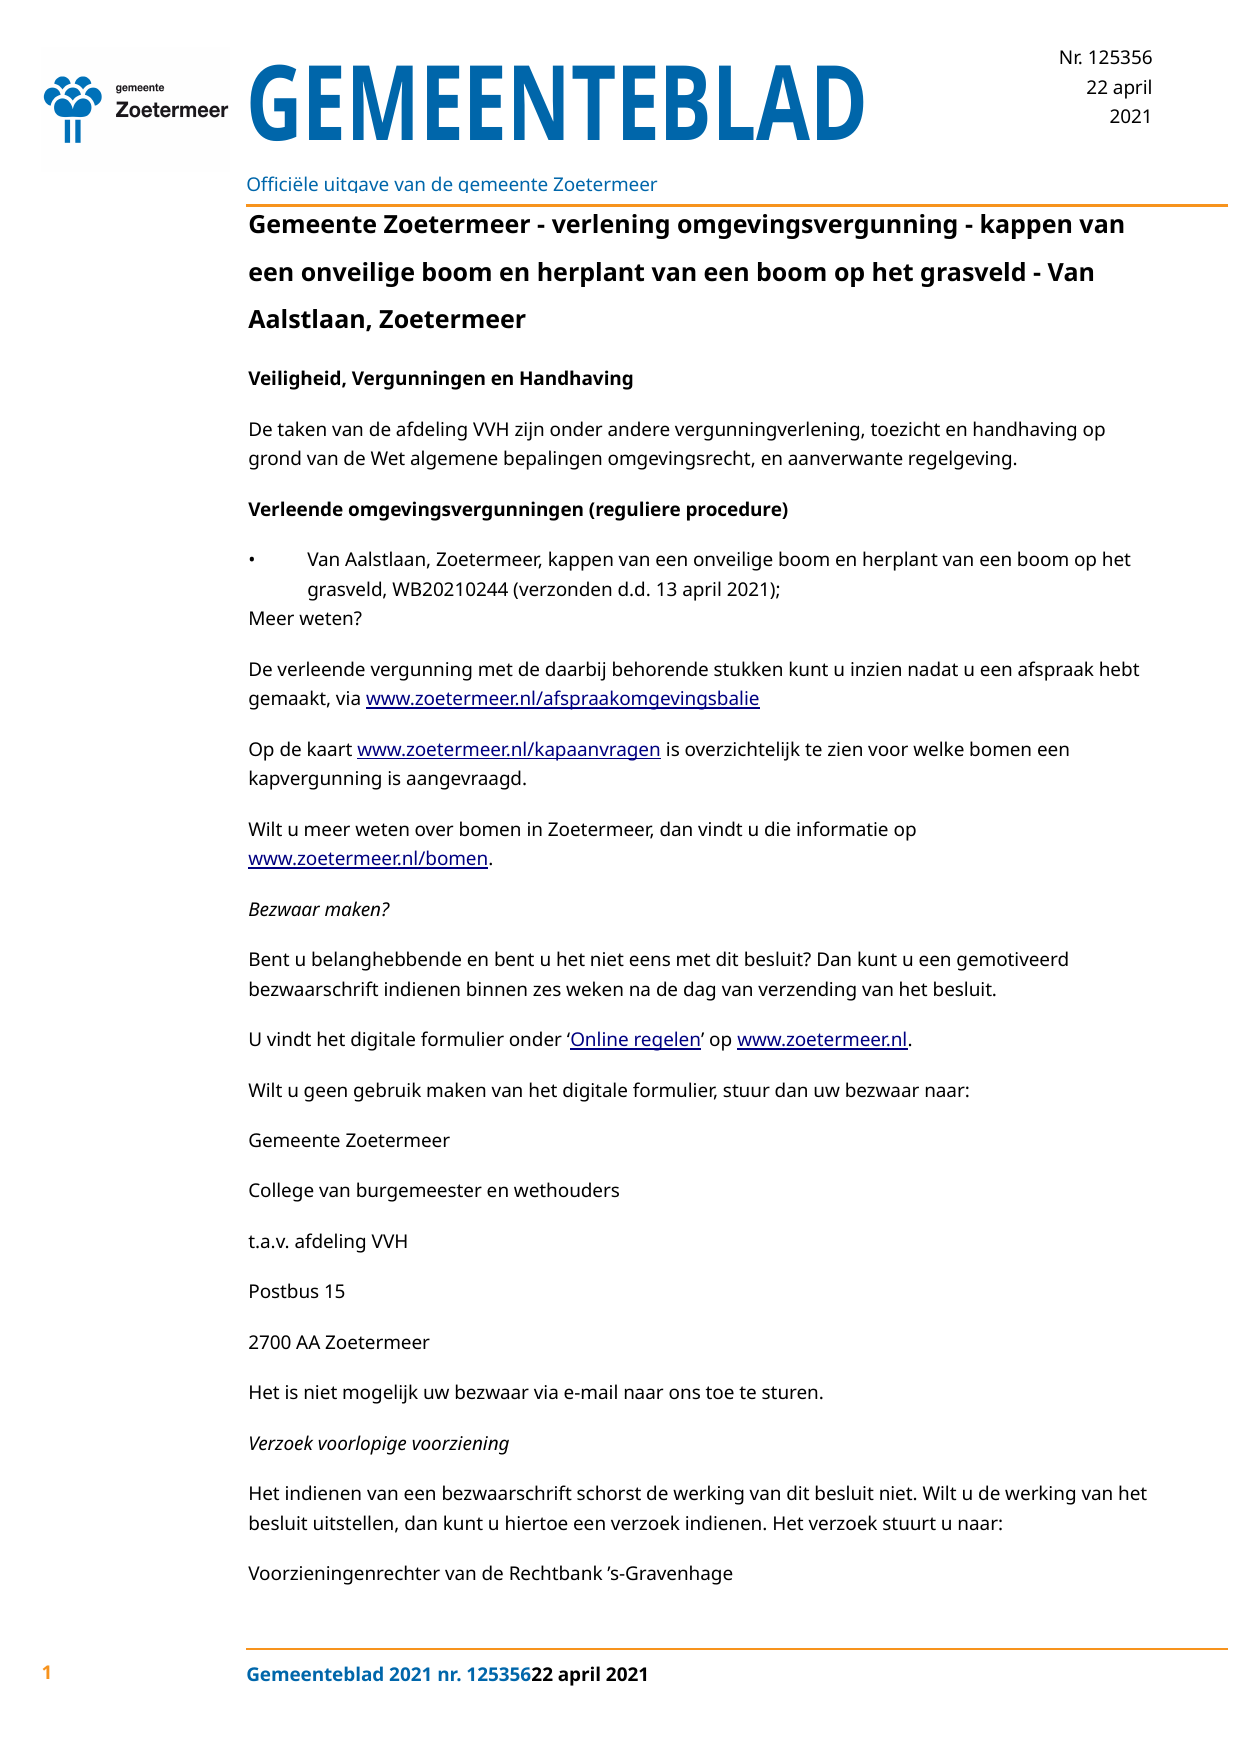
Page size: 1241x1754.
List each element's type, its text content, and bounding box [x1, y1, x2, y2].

text Wilt u meer weten over bomen in Zoetermeer, dan vindt u die informatie op www.zoetermeer.nl/bomen. [248, 816, 1152, 871]
text De taken van de afdeling VVH zijn onder andere vergunningverlening, toezicht en handhaving op grond van de Wet algemene bepalingen omgevingsrecht, en aanverwante regelgeving. [248, 416, 1152, 471]
text College van burgemeester en wethouders [248, 1178, 1152, 1203]
text Gemeente Zoetermeer - verlening omgevingsvergunning - kappen van een onveilige boom en herplant van een boom op het grasveld - Van Aalstlaan, Zoetermeer [248, 207, 1152, 336]
text Het is niet mogelijk uw bezwaar via e-mail naar ons toe te sturen. [248, 1379, 1152, 1405]
text Veiligheid, Vergunningen en Handhaving [248, 366, 1152, 391]
text Wilt u geen gebruik maken van het digitale formulier, stuur dan uw bezwaar naar: [248, 1077, 1152, 1102]
text Bezwaar maken? [248, 896, 1152, 922]
text Postbus 15 [248, 1278, 1152, 1304]
text 2700 AA Zoetermeer [248, 1329, 1152, 1354]
text Meer weten? [248, 606, 1152, 631]
text Bent u belanghebbende en bent u het niet eens met dit besluit? Dan kunt u een gemotiveerd bezwaarschrift indienen binnen zes weken na de dag van verzending van het besluit. [248, 946, 1152, 1002]
text Op de kaart www.zoetermeer.nl/kapaanvragen is overzichtelijk te zien voor welke bomen een kapvergunning is aangevraagd. [248, 736, 1152, 791]
list Van Aalstlaan, Zoetermeer, kappen van een onveilige boom en herplant van een boom op het grasveld, WB20210244 (verzonden d.d. 13 april 2021); [248, 546, 1152, 602]
text Voorzieningenrechter van de Rechtbank ’s-Gravenhage [248, 1560, 1152, 1586]
picture [41, 47, 231, 172]
text Gemeente Zoetermeer [248, 1127, 1152, 1153]
text De verleende vergunning met de daarbij behorende stukken kunt u inzien nadat u een afspraak hebt gemaakt, via www.zoetermeer.nl/afspraakomgevingsbalie [248, 656, 1152, 711]
text Verzoek voorlopige voorziening [248, 1430, 1152, 1455]
text t.a.v. afdeling VVH [248, 1228, 1152, 1254]
text Het indienen van een bezwaarschrift schorst de werking van dit besluit niet. Wilt u de werking van het besluit uitstellen, dan kunt u hiertoe een verzoek indienen. Het verzoek stuurt u naar: [248, 1480, 1152, 1535]
text Verleende omgevingsvergunningen (reguliere procedure) [248, 496, 1152, 522]
text U vindt het digitale formulier onder ‘Online regelen’ op www.zoetermeer.nl. [248, 1026, 1152, 1052]
